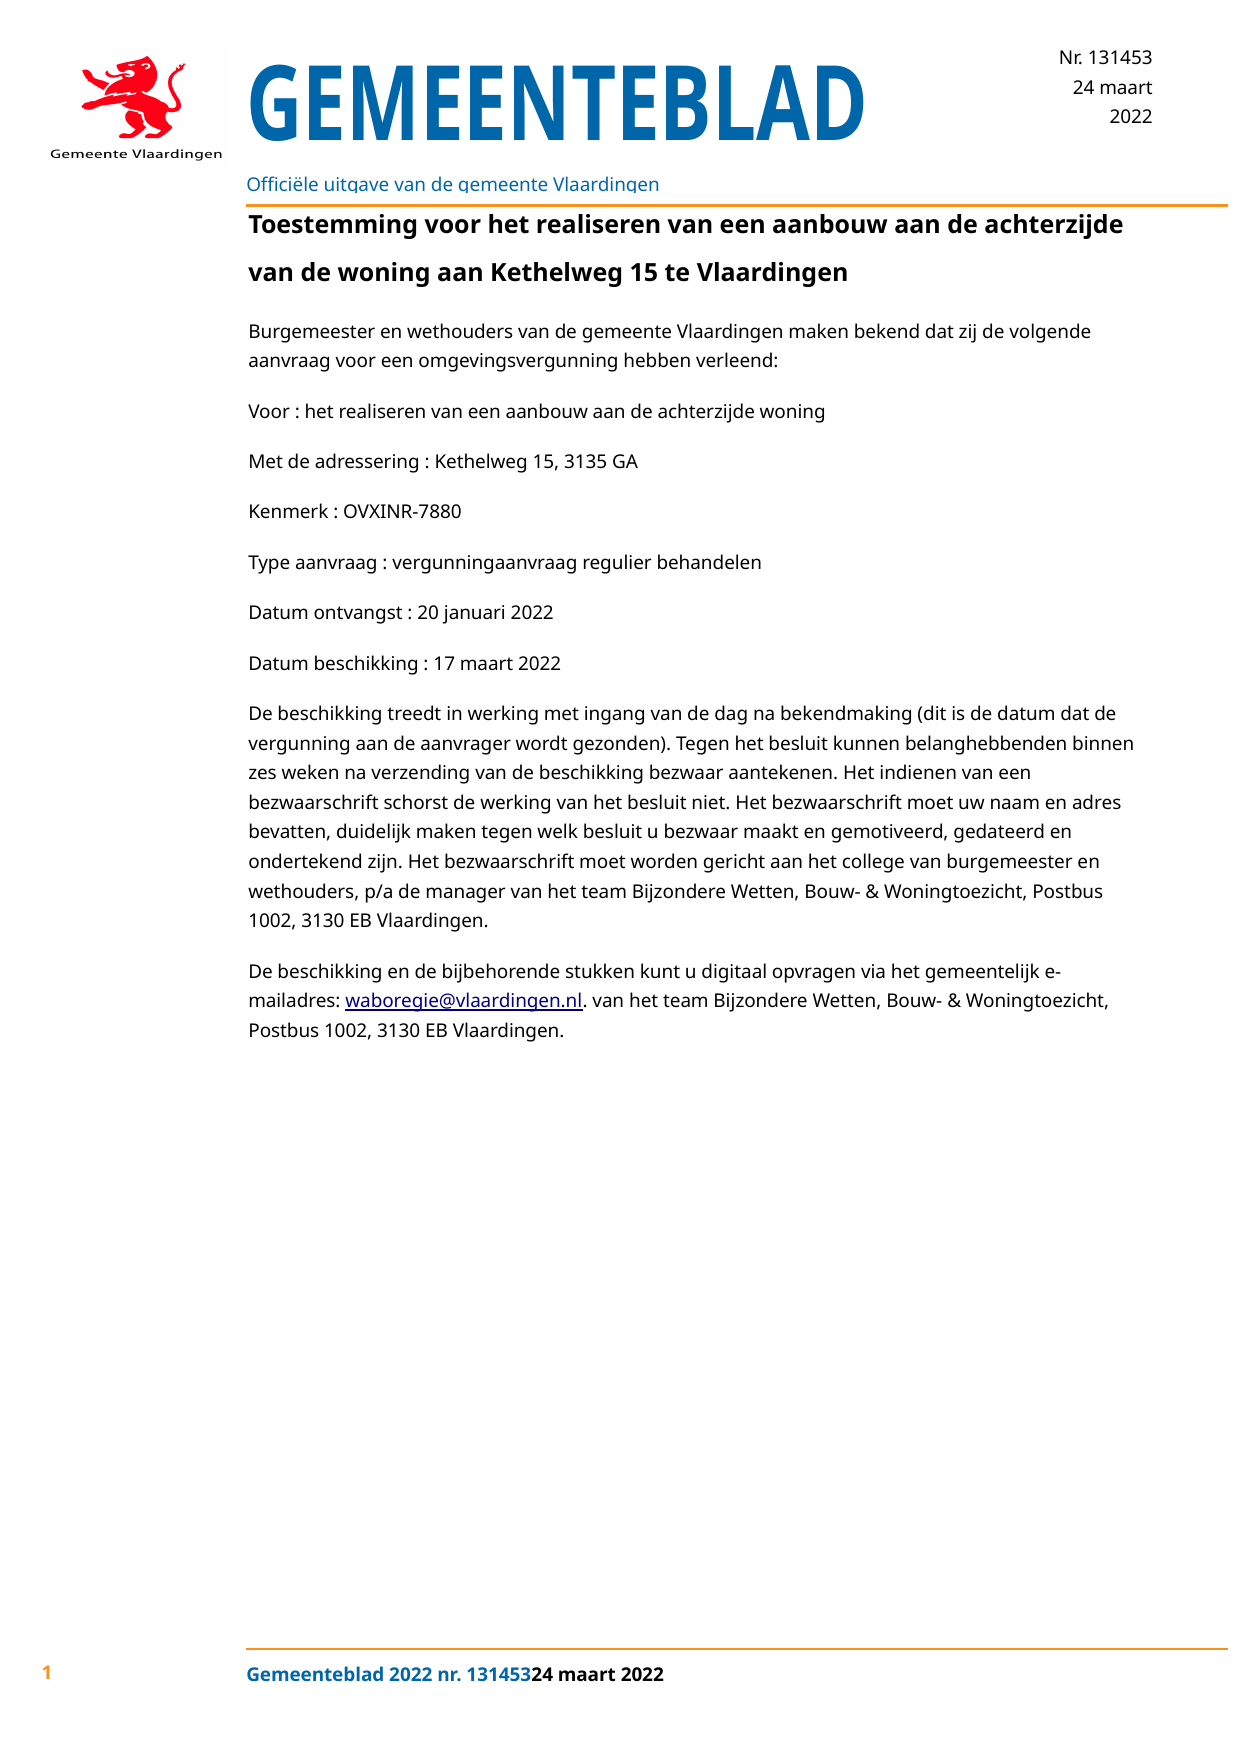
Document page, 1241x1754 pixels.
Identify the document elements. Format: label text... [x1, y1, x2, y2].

text Voor : het realiseren van een aanbouw aan de achterzijde woning [248, 398, 1152, 424]
text Burgemeester en wethouders van de gemeente Vlaardingen maken bekend dat zij de volgende aanvraag voor een omgevingsvergunning hebben verleend: [248, 318, 1152, 373]
text Type aanvraag : vergunningaanvraag regulier behandelen [248, 549, 1152, 575]
text Met de adressering : Kethelweg 15, 3135 GA [248, 448, 1152, 474]
picture [41, 47, 231, 172]
text De beschikking treedt in werking met ingang van de dag na bekendmaking (dit is de datum dat de vergunning aan de aanvrager wordt gezonden). Tegen het besluit kunnen belanghebbenden binnen zes weken na verzending van de beschikking bezwaar aantekenen. Het indienen van een bezwaarschrift schorst de werking van het besluit niet. Het bezwaarschrift moet uw naam en adres bevatten, duidelijk maken tegen welk besluit u bezwaar maakt en gemotiveerd, gedateerd en ondertekend zijn. Het bezwaarschrift moet worden gericht aan het college van burgemeester en wethouders, p/a de manager van het team Bijzondere Wetten, Bouw- & Woningtoezicht, Postbus 1002, 3130 EB Vlaardingen. [248, 700, 1152, 933]
text De beschikking en de bijbehorende stukken kunt u digitaal opvragen via het gemeentelijk e-mailadres: waboregie@vlaardingen.nl. van het team Bijzondere Wetten, Bouw- & Woningtoezicht, Postbus 1002, 3130 EB Vlaardingen. [248, 958, 1152, 1043]
text Datum beschikking : 17 maart 2022 [248, 650, 1152, 676]
text Kenmerk : OVXINR-7880 [248, 499, 1152, 524]
text Toestemming voor het realiseren van een aanbouw aan de achterzijde van de woning aan Kethelweg 15 te Vlaardingen [248, 207, 1152, 288]
text Datum ontvangst : 20 januari 2022 [248, 599, 1152, 625]
